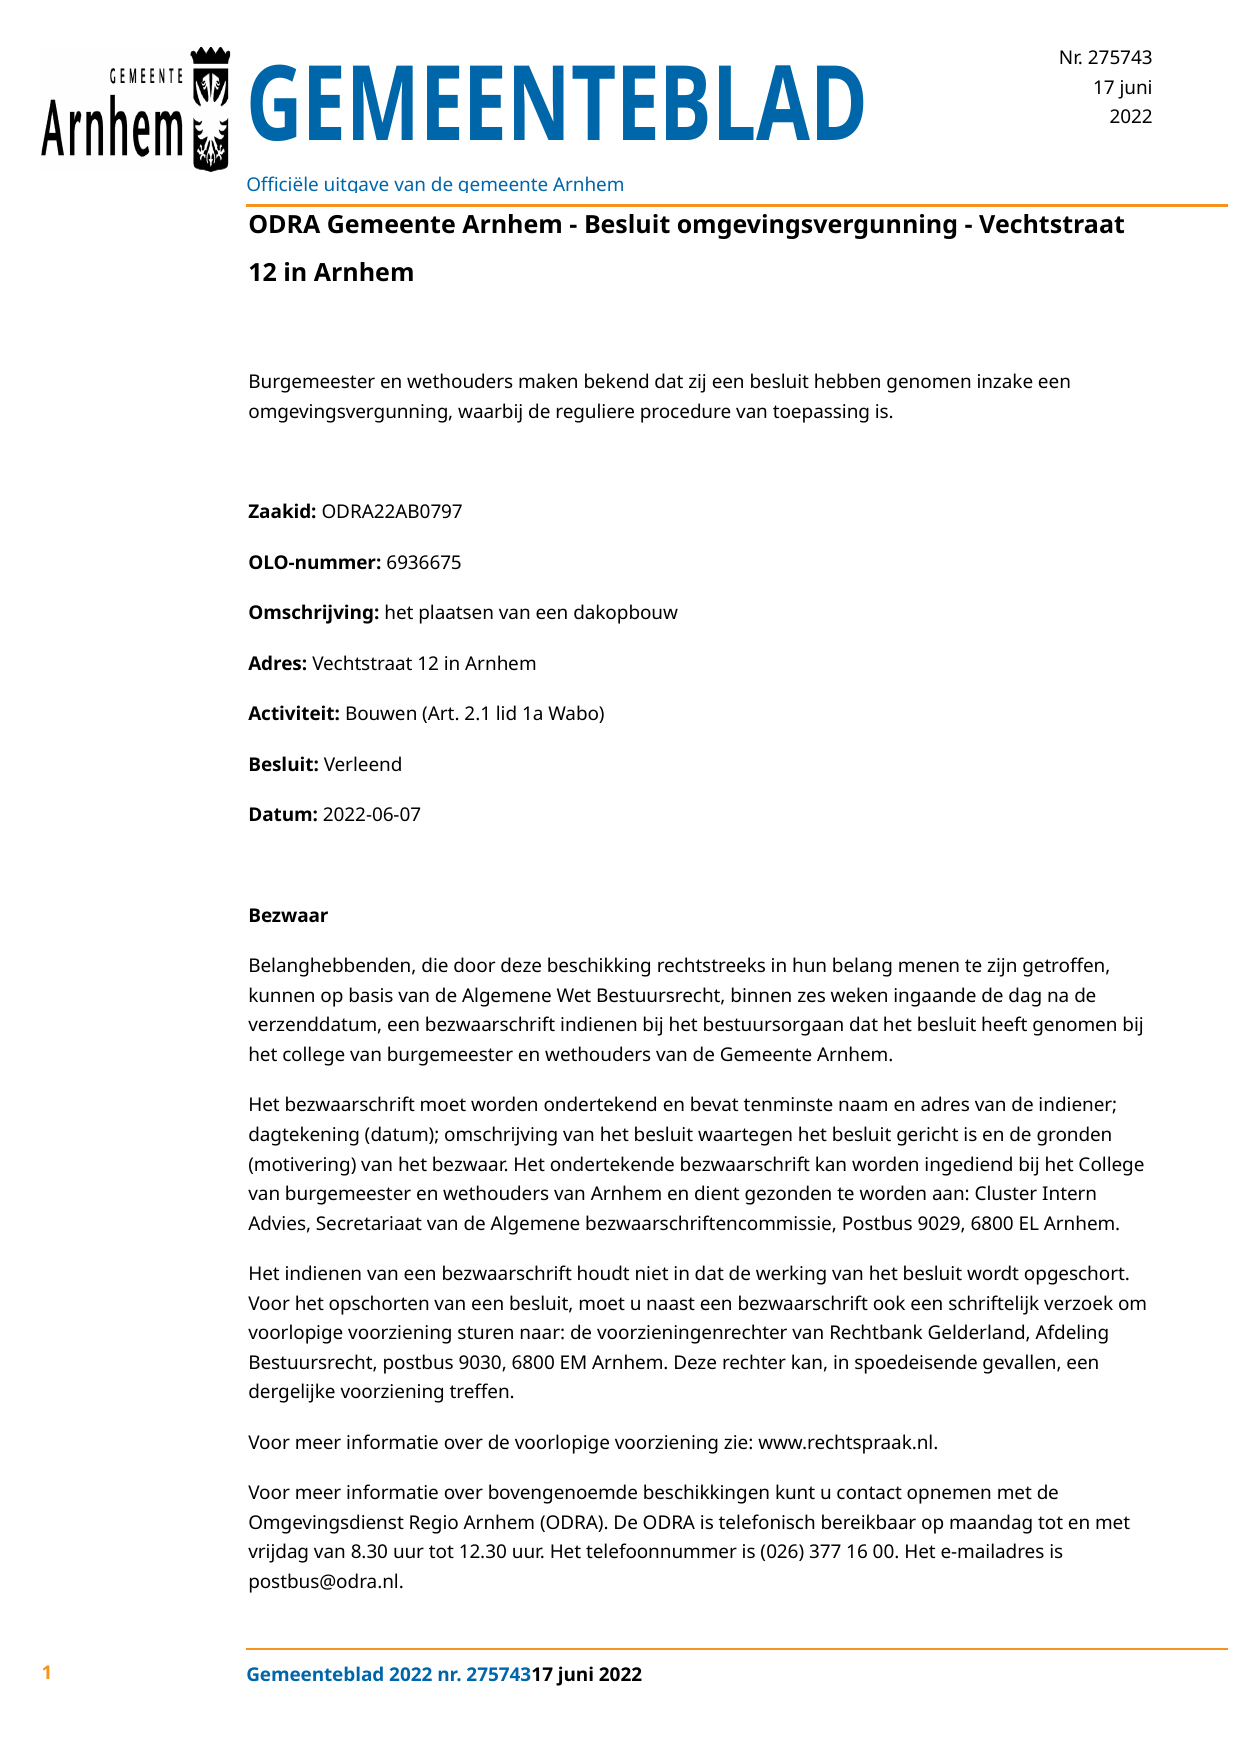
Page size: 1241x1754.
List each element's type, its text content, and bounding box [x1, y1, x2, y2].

text Omschrijving: het plaatsen van een dakopbouw [248, 599, 1152, 625]
text Burgemeester en wethouders maken bekend dat zij een besluit hebben genomen inzake een omgevingsvergunning, waarbij de reguliere procedure van toepassing is. [248, 368, 1152, 424]
text Voor meer informatie over bovengenoemde beschikkingen kunt u contact opnemen met de Omgevingsdienst Regio Arnhem (ODRA). De ODRA is telefonisch bereikbaar op maandag tot en met vrijdag van 8.30 uur tot 12.30 uur. Het telefoonnummer is (026) 377 16 00. Het e-mailadres is postbus@odra.nl. [248, 1479, 1152, 1594]
text Zaakid: ODRA22AB0797 [248, 499, 1152, 524]
text Datum: 2022-06-07 [248, 801, 1152, 827]
picture [41, 47, 231, 172]
text Activiteit: Bouwen (Art. 2.1 lid 1a Wabo) [248, 700, 1152, 726]
text Voor meer informatie over de voorlopige voorziening zie: www.rechtspraak.nl. [248, 1429, 1152, 1455]
text Besluit: Verleend [248, 751, 1152, 777]
text Het indienen van een bezwaarschrift houdt niet in dat de werking van het besluit wordt opgeschort. Voor het opschorten van een besluit, moet u naast een bezwaarschrift ook een schriftelijk verzoek om voorlopige voorziening sturen naar: de voorzieningenrechter van Rechtbank Gelderland, Afdeling Bestuursrecht, postbus 9030, 6800 EM Arnhem. Deze rechter kan, in spoedeisende gevallen, een dergelijke voorziening treffen. [248, 1260, 1152, 1404]
text OLO-nummer: 6936675 [248, 549, 1152, 575]
text Bezwaar [248, 902, 1152, 928]
text Adres: Vechtstraat 12 in Arnhem [248, 650, 1152, 676]
text ODRA Gemeente Arnhem - Besluit omgevingsvergunning - Vechtstraat 12 in Arnhem [248, 207, 1152, 288]
text Het bezwaarschrift moet worden ondertekend en bevat tenminste naam en adres van de indiener; dagtekening (datum); omschrijving van het besluit waartegen het besluit gericht is en de gronden (motivering) van het bezwaar. Het ondertekende bezwaarschrift kan worden ingediend bij het College van burgemeester en wethouders van Arnhem en dient gezonden te worden aan: Cluster Intern Advies, Secretariaat van de Algemene bezwaarschriftencommissie, Postbus 9029, 6800 EL Arnhem. [248, 1092, 1152, 1236]
text Belanghebbenden, die door deze beschikking rechtstreeks in hun belang menen te zijn getroffen, kunnen op basis van de Algemene Wet Bestuursrecht, binnen zes weken ingaande de dag na de verzenddatum, een bezwaarschrift indienen bij het bestuursorgaan dat het besluit heeft genomen bij het college van burgemeester en wethouders van de Gemeente Arnhem. [248, 952, 1152, 1067]
